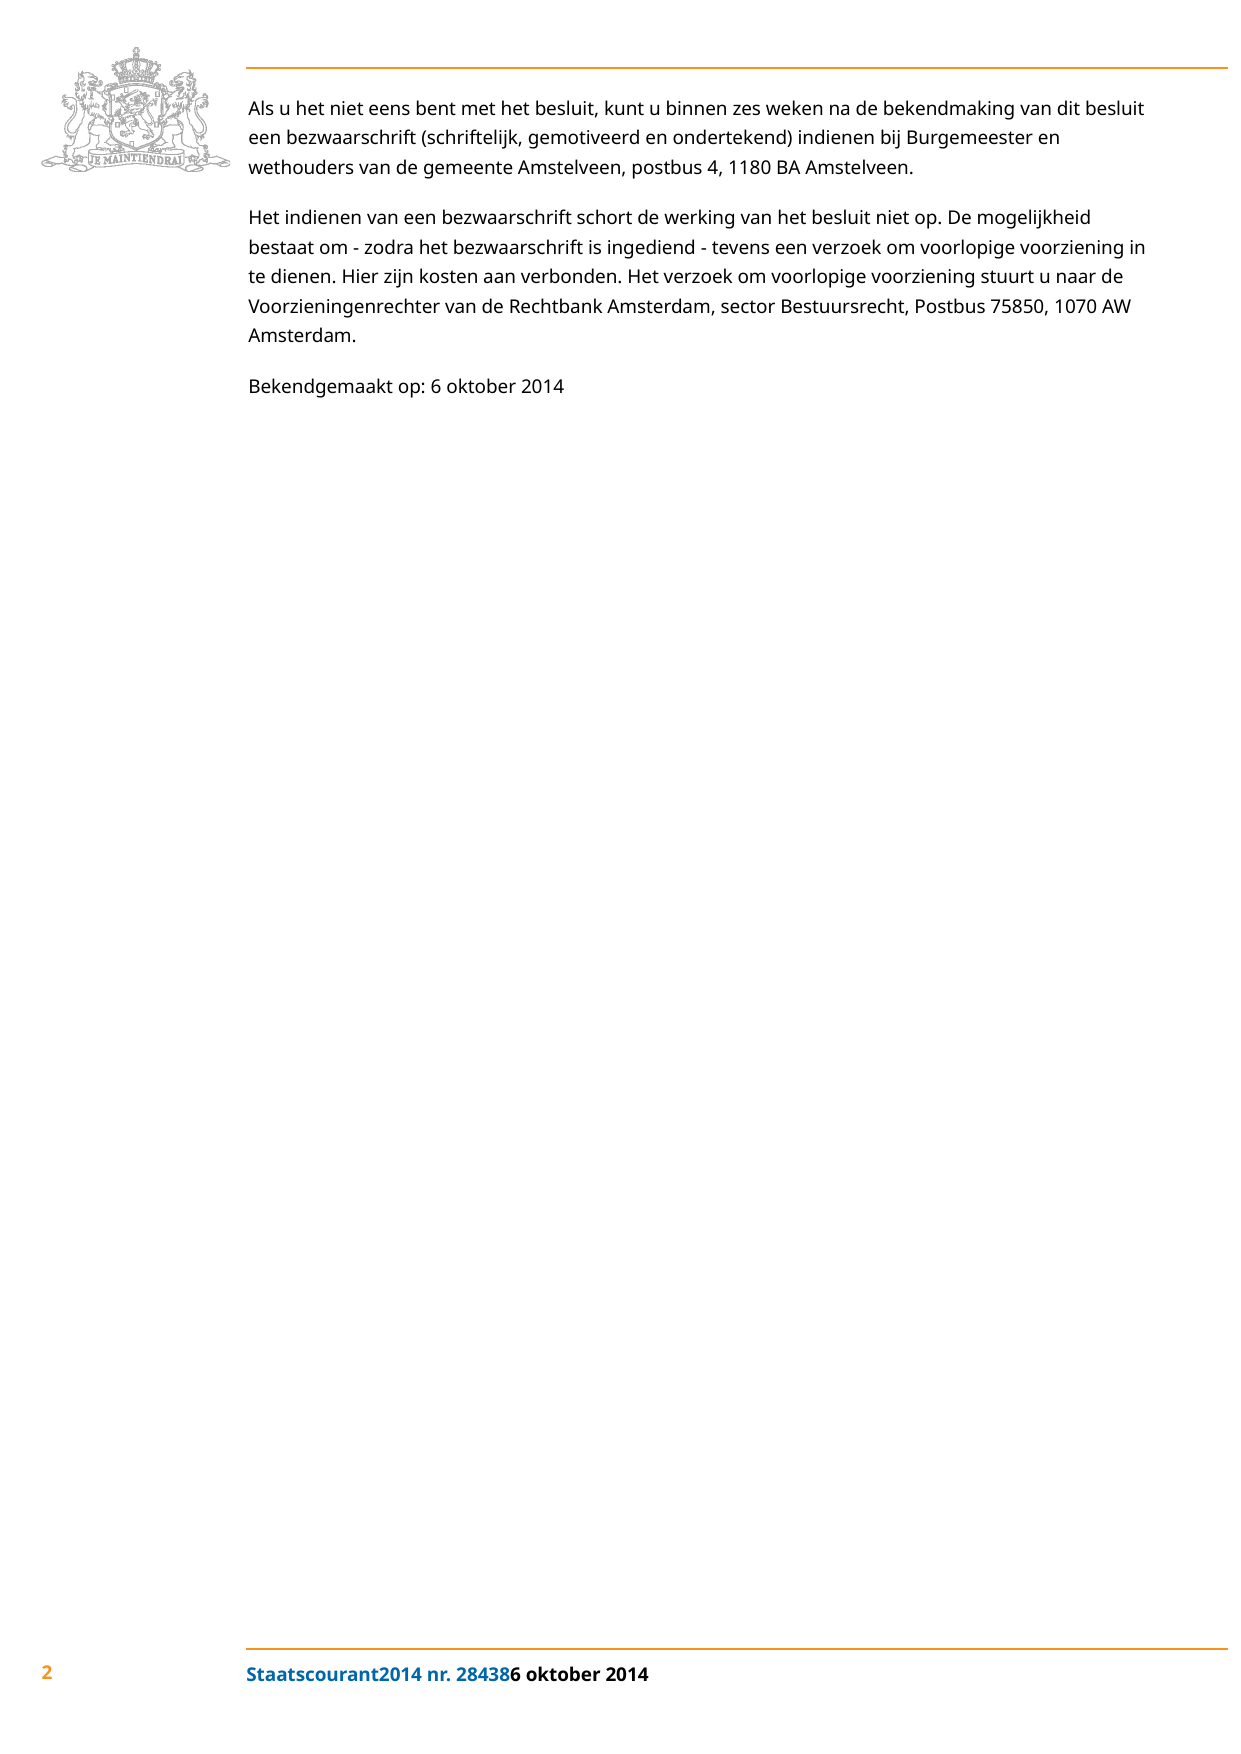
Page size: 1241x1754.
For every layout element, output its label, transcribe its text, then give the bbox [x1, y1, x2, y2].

text Het indienen van een bezwaarschrift schort de werking van het besluit niet op. De mogelijkheid bestaat om - zodra het bezwaarschrift is ingediend - tevens een verzoek om voorlopige voorziening in te dienen. Hier zijn kosten aan verbonden. Het verzoek om voorlopige voorziening stuurt u naar de Voorzieningenrechter van de Rechtbank Amsterdam, sector Bestuursrecht, Postbus 75850, 1070 AW Amsterdam. [248, 204, 1152, 348]
picture [41, 47, 231, 172]
text Als u het niet eens bent met het besluit, kunt u binnen zes weken na de bekendmaking van dit besluit een bezwaarschrift (schriftelijk, gemotiveerd en ondertekend) indienen bij Burgemeester en wethouders van de gemeente Amstelveen, postbus 4, 1180 BA Amstelveen. [248, 95, 1152, 180]
text Bekendgemaakt op: 6 oktober 2014 [248, 373, 1152, 399]
